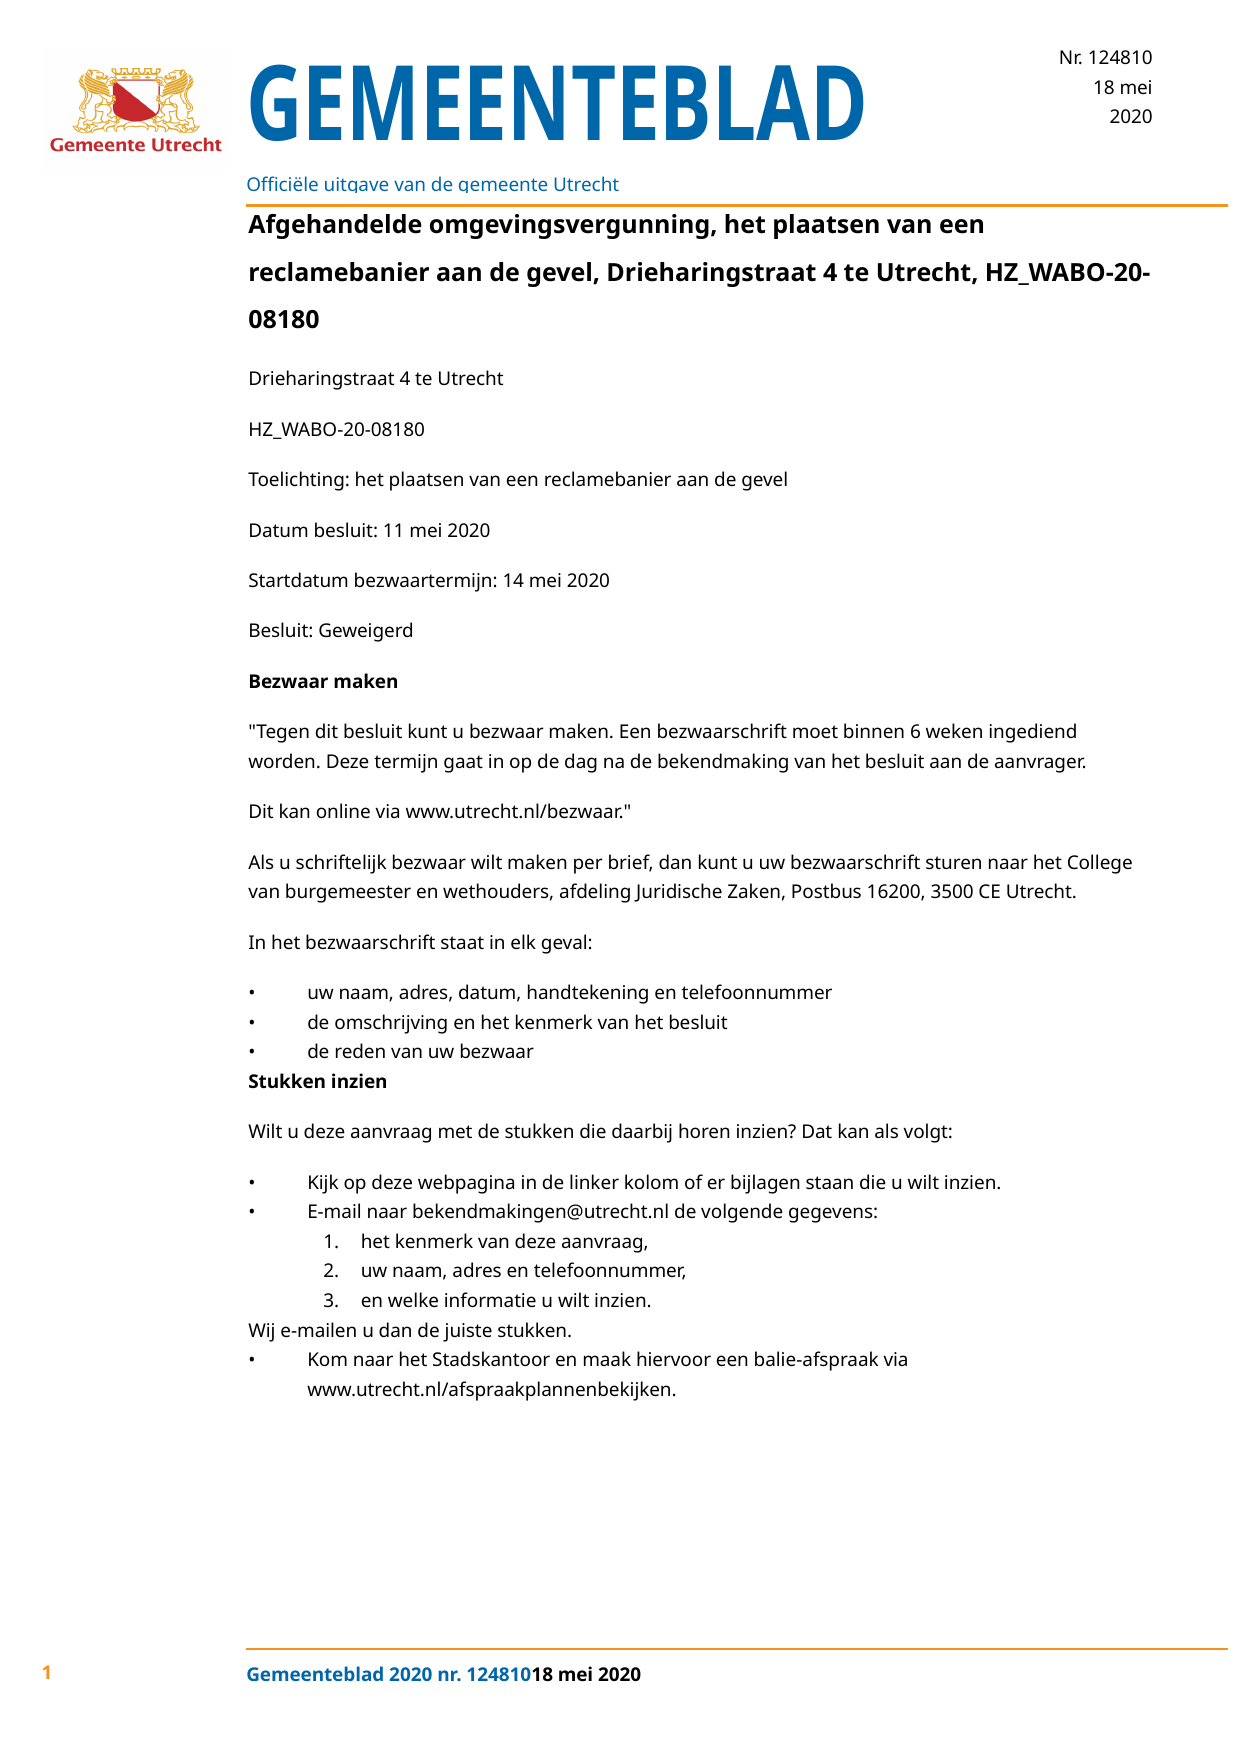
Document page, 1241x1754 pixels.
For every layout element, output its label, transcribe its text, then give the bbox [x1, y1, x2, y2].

list uw naam, adres, datum, handtekening en telefoonnummer [248, 979, 1152, 1005]
text Afgehandelde omgevingsvergunning, het plaatsen van een reclamebanier aan de gevel, Drieharingstraat 4 te Utrecht, HZ_WABO-20-08180 [248, 207, 1152, 336]
list uw naam, adres en telefoonnummer, [323, 1258, 1152, 1283]
text Drieharingstraat 4 te Utrecht [248, 366, 1152, 391]
text Bezwaar maken [248, 668, 1152, 694]
text Besluit: Geweigerd [248, 618, 1152, 643]
picture [41, 47, 231, 172]
list de reden van uw bezwaar [248, 1038, 1152, 1064]
text Als u schriftelijk bezwaar wilt maken per brief, dan kunt u uw bezwaarschrift sturen naar het College van burgemeester en wethouders, afdeling Juridische Zaken, Postbus 16200, 3500 CE Utrecht. [248, 849, 1152, 904]
text Dit kan online via www.utrecht.nl/bezwaar." [248, 798, 1152, 824]
text HZ_WABO-20-08180 [248, 416, 1152, 442]
list Kijk op deze webpagina in de linker kolom of er bijlagen staan die u wilt inzien. [248, 1169, 1152, 1194]
text In het bezwaarschrift staat in elk geval: [248, 929, 1152, 954]
text Stukken inzien [248, 1068, 1152, 1094]
text Datum besluit: 11 mei 2020 [248, 517, 1152, 542]
text "Tegen dit besluit kunt u bezwaar maken. Een bezwaarschrift moet binnen 6 weken ingediend worden. Deze termijn gaat in op de dag na de bekendmaking van het besluit aan de aanvrager. [248, 718, 1152, 774]
list het kenmerk van deze aanvraag, [323, 1228, 1152, 1254]
list E-mail naar bekendmakingen@utrecht.nl de volgende gegevens: [248, 1198, 1152, 1224]
text Toelichting: het plaatsen van een reclamebanier aan de gevel [248, 466, 1152, 492]
list Kom naar het Stadskantoor en maak hiervoor een balie-afspraak via www.utrecht.nl/afspraakplannenbekijken. [248, 1346, 1152, 1402]
text Startdatum bezwaartermijn: 14 mei 2020 [248, 567, 1152, 593]
list en welke informatie u wilt inzien. [323, 1287, 1152, 1313]
text Wij e-mailen u dan de juiste stukken. [248, 1317, 1152, 1342]
text Wilt u deze aanvraag met de stukken die daarbij horen inzien? Dat kan als volgt: [248, 1118, 1152, 1144]
list de omschrijving en het kenmerk van het besluit [248, 1009, 1152, 1034]
